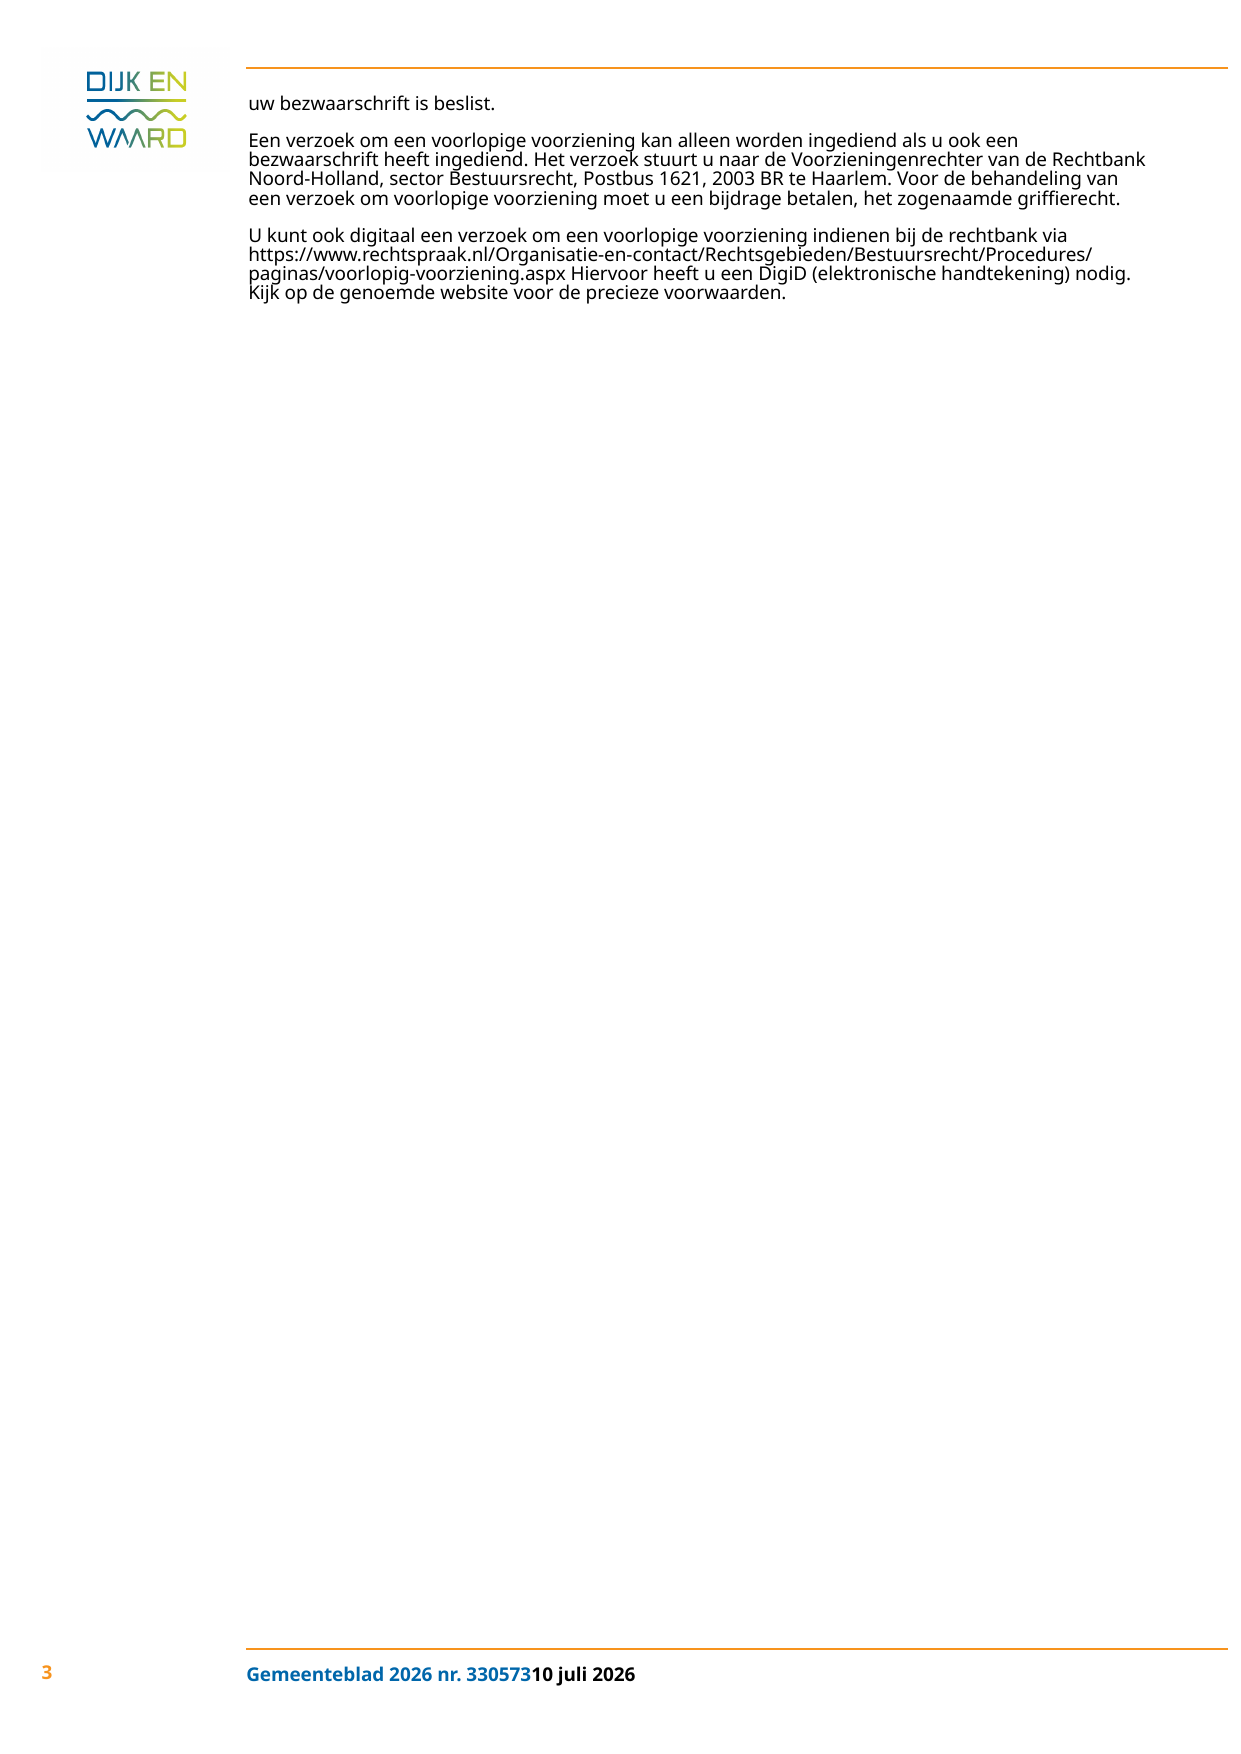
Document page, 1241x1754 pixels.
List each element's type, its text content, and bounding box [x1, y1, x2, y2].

text U kunt ook digitaal een verzoek om een voorlopige voorziening indienen bij de rechtbank via https://www.rechtspraak.nl/Organisatie-en-contact/Rechtsgebieden/Bestuursrecht/Procedures/paginas/voorlopig-voorziening.aspx Hiervoor heeft u een DigiD (elektronische handtekening) nodig. Kijk op de genoemde website voor de precieze voorwaarden. [248, 227, 1152, 304]
text Een verzoek om een voorlopige voorziening kan alleen worden ingediend als u ook een bezwaarschrift heeft ingediend. Het verzoek stuurt u naar de Voorzieningenrechter van de Rechtbank Noord-Holland, sector Bestuursrecht, Postbus 1621, 2003 BR te Haarlem. Voor de behandeling van een verzoek om voorlopige voorziening moet u een bijdrage betalen, het zogenaamde griffierecht. [248, 132, 1152, 209]
text uw bezwaarschrift is beslist. [248, 95, 1152, 114]
picture [41, 47, 231, 172]
